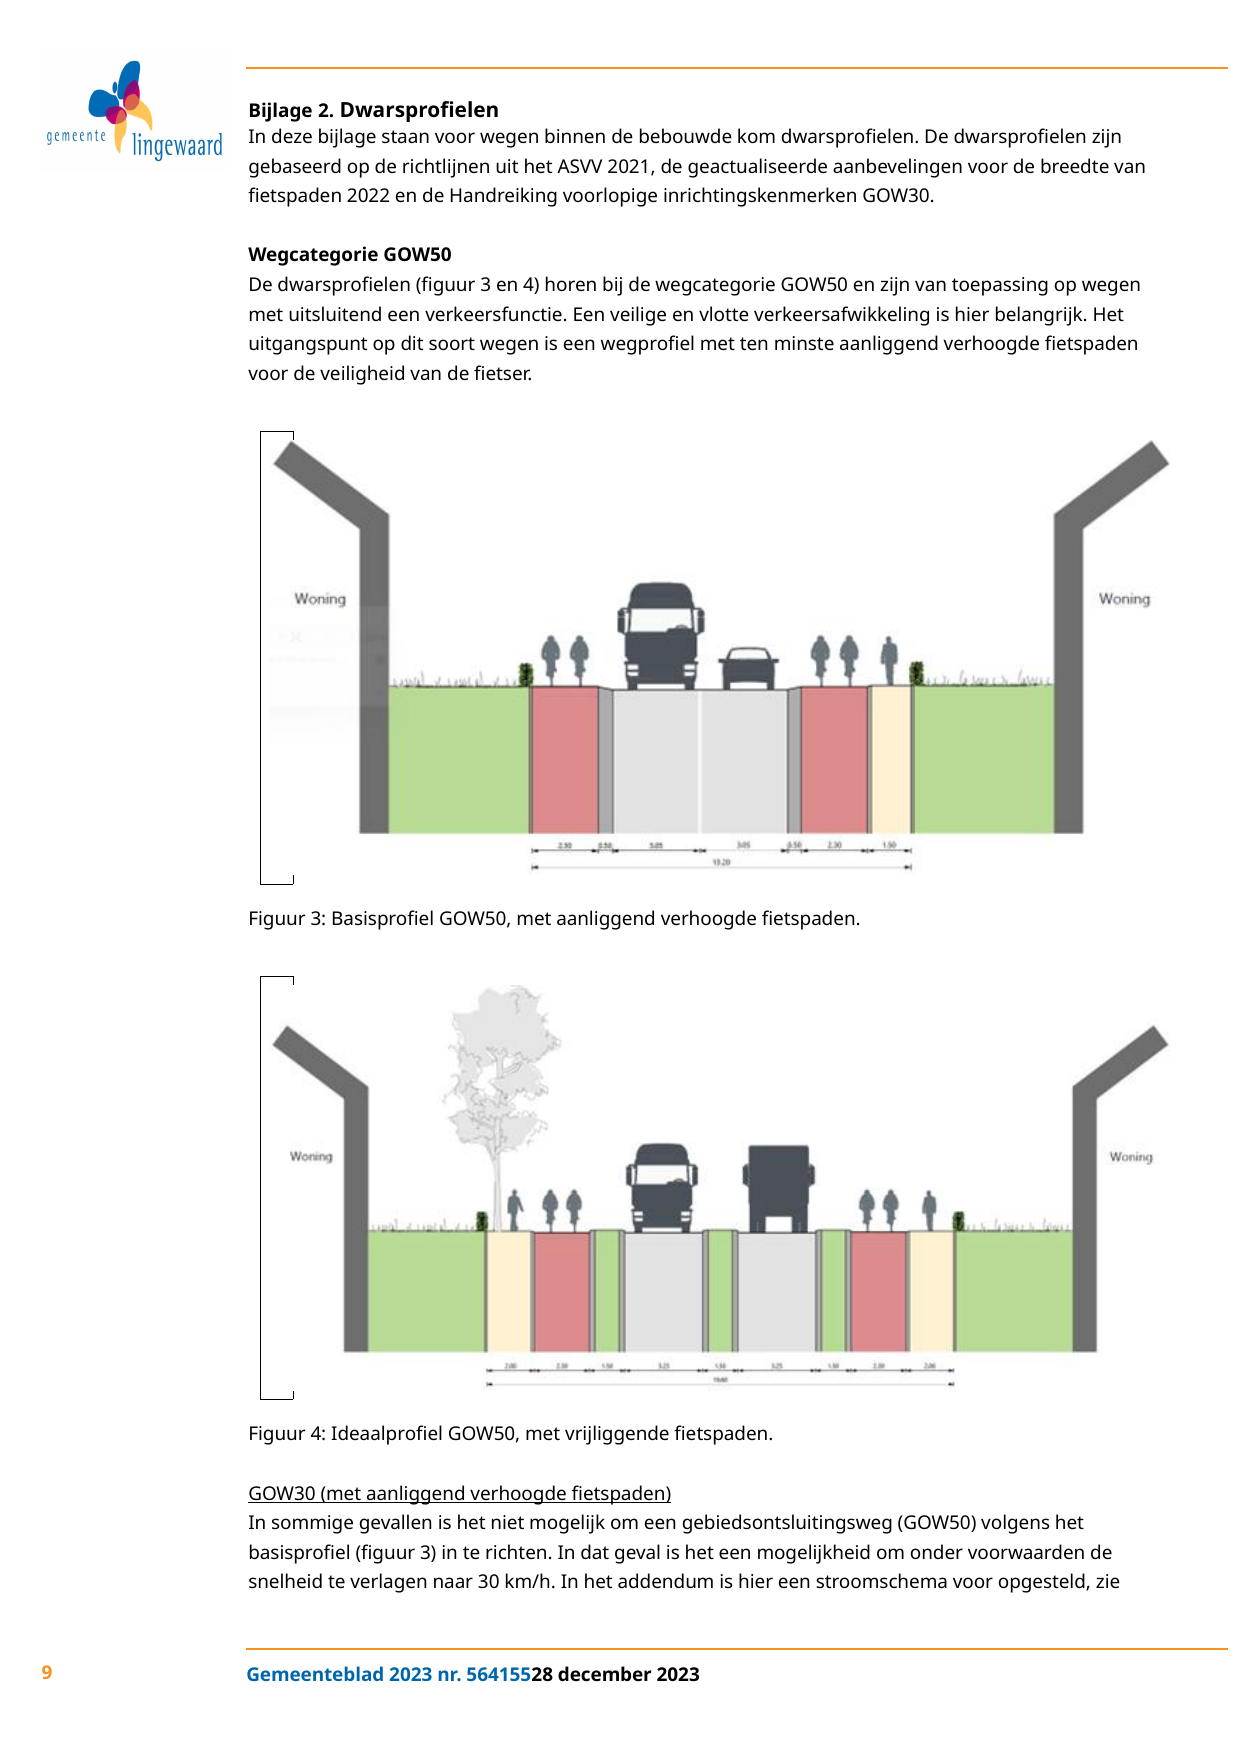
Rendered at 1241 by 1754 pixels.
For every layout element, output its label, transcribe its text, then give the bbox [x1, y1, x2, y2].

text Figuur 4: Ideaalprofiel GOW50, met vrijliggende fietspaden. [248, 1421, 1152, 1446]
picture [41, 47, 231, 172]
picture [268, 440, 1173, 875]
text Wegcategorie GOW50 [248, 242, 1152, 267]
text Figuur 3: Basisprofiel GOW50, met aanliggend verhoogde fietspaden. [248, 905, 1152, 931]
text Bijlage 2. Dwarsprofielen [248, 95, 1152, 123]
text In deze bijlage staan voor wegen binnen de bebouwde kom dwarsprofielen. De dwarsprofielen zijn gebaseerd op de richtlijnen uit het ASVV 2021, de geactualiseerde aanbevelingen voor de breedte van fietspaden 2022 en de Handreiking voorlopige inrichtingskenmerken GOW30. [248, 123, 1152, 208]
text In sommige gevallen is het niet mogelijk om een gebiedsontsluitingsweg (GOW50) volgens het basisprofiel (figuur 3) in te richten. In dat geval is het een mogelijkheid om onder voorwaarden de snelheid te verlagen naar 30 km/h. In het addendum is hier een stroomschema voor opgesteld, zie [248, 1509, 1152, 1594]
picture [268, 985, 1173, 1391]
text De dwarsprofielen (figuur 3 en 4) horen bij de wegcategorie GOW50 en zijn van toepassing op wegen met uitsluitend een verkeersfunctie. Een veilige en vlotte verkeersafwikkeling is hier belangrijk. Het uitgangspunt op dit soort wegen is een wegprofiel met ten minste aanliggend verhoogde fietspaden voor de veiligheid van de fietser. [248, 271, 1152, 386]
text GOW30 (met aanliggend verhoogde fietspaden) [248, 1480, 1152, 1505]
